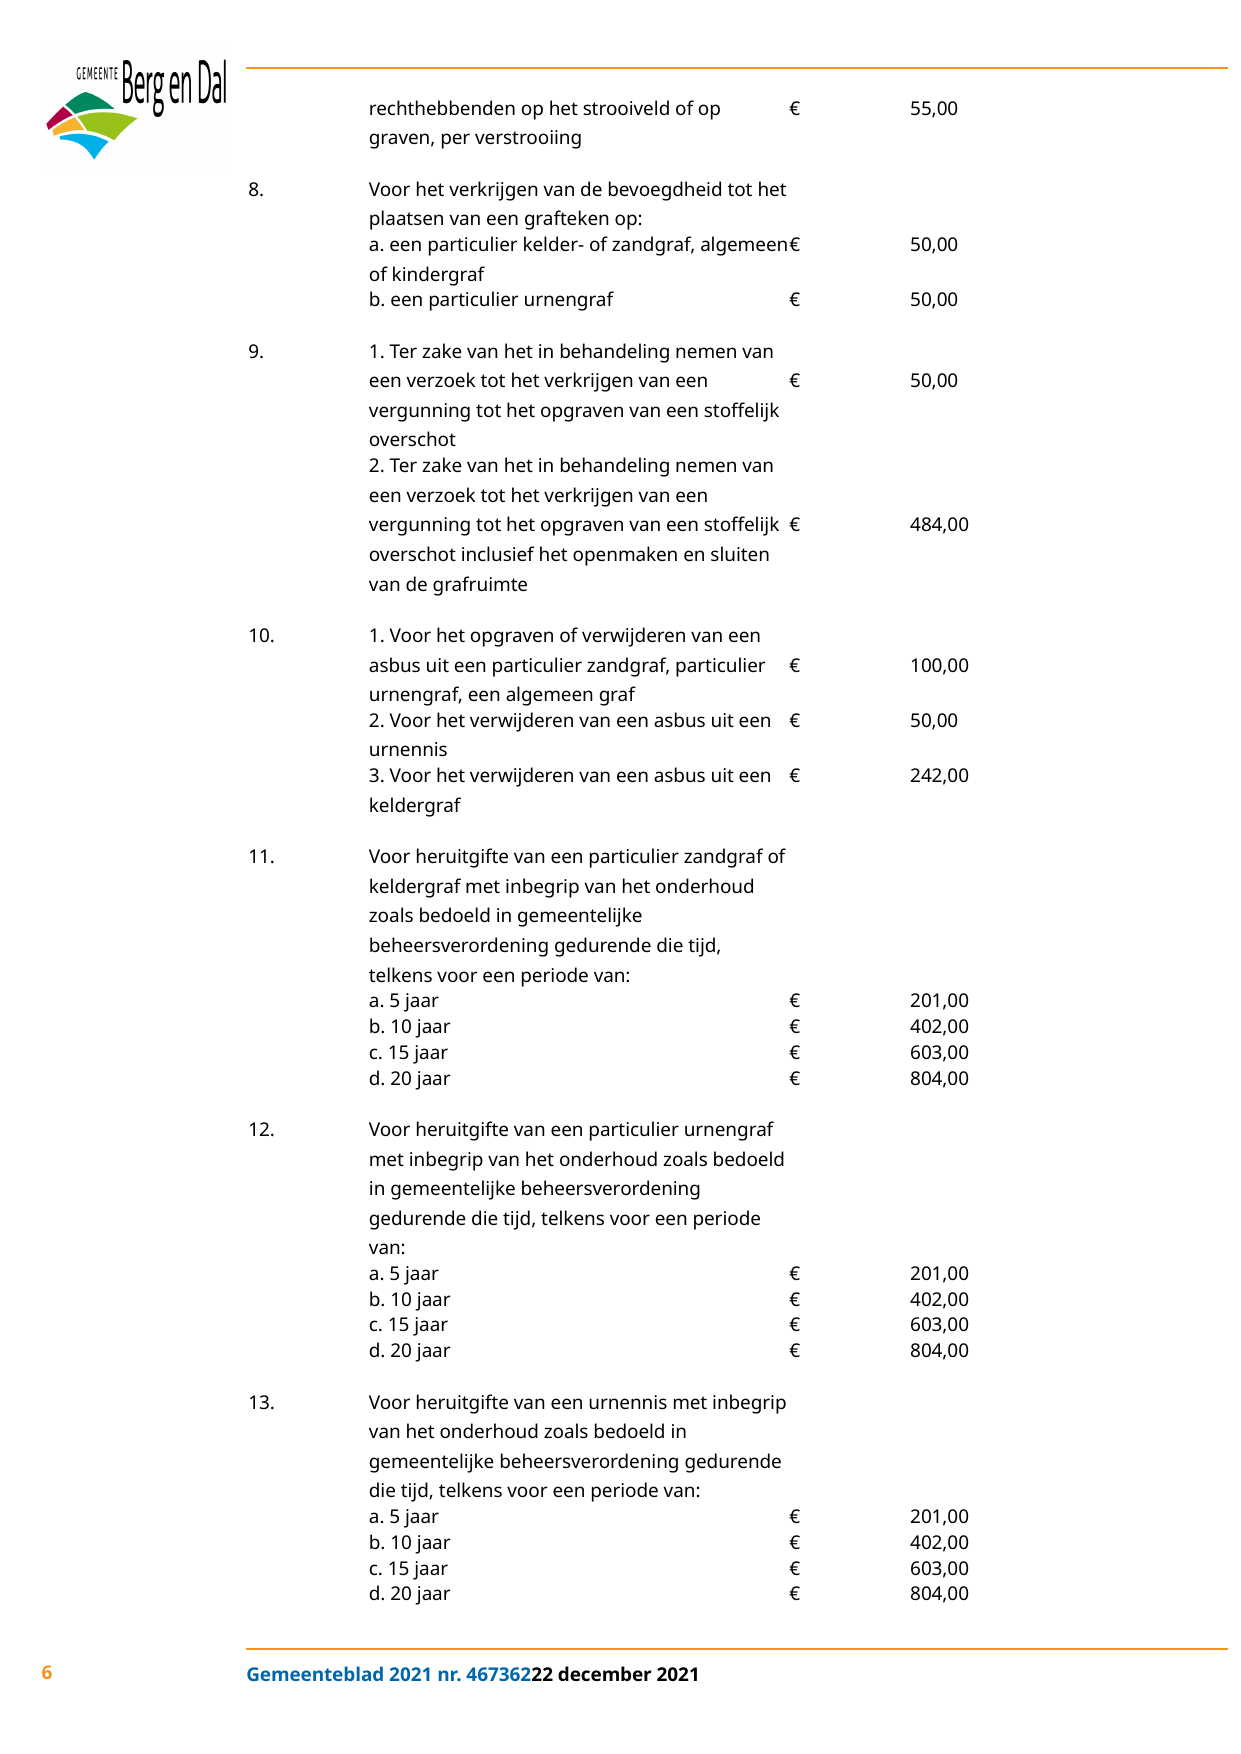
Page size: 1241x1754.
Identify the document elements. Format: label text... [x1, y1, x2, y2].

table_cell [248, 150, 369, 176]
table_cell [248, 707, 369, 762]
table_cell [369, 596, 789, 622]
table_cell b. 10 jaar [369, 1529, 789, 1555]
table_cell 50,00 [910, 707, 1152, 762]
table_cell [910, 312, 1152, 338]
table_cell b. een particulier urnengraf [369, 286, 789, 312]
table_cell € [789, 1529, 910, 1555]
table_cell 50,00 [910, 338, 1152, 452]
table_cell [248, 1581, 369, 1606]
table_cell € [789, 1581, 910, 1606]
table_cell 3. Voor het verwijderen van een asbus uit een keldergraf [369, 763, 789, 818]
table_cell a. 5 jaar [369, 988, 789, 1013]
table_cell € [789, 1013, 910, 1039]
table_cell Voor het verkrijgen van de bevoegdheid tot het plaatsen van een grafteken op: [369, 176, 789, 231]
table_cell a. 5 jaar [369, 1260, 789, 1286]
table_cell [248, 1555, 369, 1581]
table_cell [789, 1116, 910, 1260]
table_cell [910, 1090, 1152, 1116]
table_cell [910, 176, 1152, 231]
table_cell 804,00 [910, 1338, 1152, 1363]
table_cell [248, 312, 369, 338]
table_cell [910, 818, 1152, 843]
table_cell [248, 1312, 369, 1337]
table_cell [910, 150, 1152, 176]
table_cell € [789, 453, 910, 596]
table_cell 50,00 [910, 286, 1152, 312]
table_cell € [789, 1338, 910, 1363]
table_cell d. 20 jaar [369, 1065, 789, 1090]
table_cell 402,00 [910, 1013, 1031, 1039]
table_cell € [789, 988, 910, 1013]
table_cell [248, 1529, 369, 1555]
table_cell € [789, 1286, 910, 1312]
table_cell Voor heruitgifte van een particulier urnengraf met inbegrip van het onderhoud zoals bedoeld in gemeentelijke beheersverordening gedurende die tijd, telkens voor een periode van: [369, 1116, 789, 1260]
table_cell [248, 763, 369, 818]
table_cell € [789, 95, 910, 150]
table_cell c. 15 jaar [369, 1039, 789, 1065]
table_cell 603,00 [910, 1555, 1152, 1581]
table_cell 242,00 [910, 763, 1152, 818]
table_cell € [789, 231, 910, 286]
table_cell d. 20 jaar [369, 1338, 789, 1363]
picture [41, 47, 231, 172]
table_cell [369, 1090, 789, 1116]
table_cell d. 20 jaar [369, 1581, 789, 1606]
table_cell [910, 1116, 1152, 1260]
table_cell € [789, 707, 910, 762]
table_cell [248, 95, 369, 150]
table_cell 13. [248, 1389, 369, 1503]
table_cell 201,00 [910, 988, 1031, 1013]
table_cell [248, 1503, 369, 1529]
table_cell 201,00 [910, 1260, 1152, 1286]
table_cell [248, 596, 369, 622]
table_cell 603,00 [910, 1312, 1152, 1337]
table_cell 2. Ter zake van het in behandeling nemen van een verzoek tot het verkrijgen van een vergunning tot het opgraven van een stoffelijk overschot inclusief het openmaken en sluiten van de grafruimte [369, 453, 789, 596]
table_cell [910, 596, 1152, 622]
table_cell [369, 312, 789, 338]
table_cell [369, 818, 789, 843]
table_cell 8. [248, 176, 369, 231]
table_cell [248, 1286, 369, 1312]
table_cell b. 10 jaar [369, 1013, 789, 1039]
table_cell rechthebbenden op het strooiveld of op graven, per verstrooiing [369, 95, 789, 150]
table_cell [248, 1065, 369, 1090]
table_cell € [789, 1065, 910, 1090]
table_cell a. 5 jaar [369, 1503, 789, 1529]
table_cell [910, 844, 1152, 987]
table_cell 50,00 [910, 231, 1152, 286]
table_cell [789, 818, 910, 843]
table_cell 100,00 [910, 622, 1152, 707]
table_cell [248, 1013, 369, 1039]
table_cell € [789, 1260, 910, 1286]
table_cell [789, 1090, 910, 1116]
table_cell [248, 1090, 369, 1116]
table_cell [789, 150, 910, 176]
table_cell € [789, 763, 910, 818]
table_cell a. een particulier kelder- of zandgraf, algemeen of kindergraf [369, 231, 789, 286]
table_cell [248, 988, 369, 1013]
table_cell [789, 176, 910, 231]
table_cell € [789, 338, 910, 452]
table_cell 11. [248, 844, 369, 987]
table_cell 484,00 [910, 453, 1152, 596]
table_cell c. 15 jaar [369, 1312, 789, 1337]
table_cell [369, 150, 789, 176]
table_cell 603,00 [910, 1039, 1031, 1065]
table_cell [248, 1039, 369, 1065]
table_cell 1. Ter zake van het in behandeling nemen van een verzoek tot het verkrijgen van een vergunning tot het opgraven van een stoffelijk overschot [369, 338, 789, 452]
table_cell [248, 1260, 369, 1286]
table_cell [248, 1363, 369, 1389]
table_cell Voor heruitgifte van een urnennis met inbegrip van het onderhoud zoals bedoeld in gemeentelijke beheersverordening gedurende die tijd, telkens voor een periode van: [369, 1389, 789, 1503]
table_cell 2. Voor het verwijderen van een asbus uit een urnennis [369, 707, 789, 762]
table_cell € [789, 622, 910, 707]
table_cell 804,00 [910, 1065, 1031, 1090]
table_cell [248, 453, 369, 596]
table_cell [248, 231, 369, 286]
table_cell [910, 1363, 1152, 1389]
table_cell [789, 1363, 910, 1389]
table_cell 12. [248, 1116, 369, 1260]
table_cell 55,00 [910, 95, 1152, 150]
table_cell c. 15 jaar [369, 1555, 789, 1581]
table_cell [789, 844, 910, 987]
table_cell € [789, 1039, 910, 1065]
table_cell [789, 312, 910, 338]
table_cell 201,00 [910, 1503, 1152, 1529]
table_cell [248, 818, 369, 843]
table_cell Voor heruitgifte van een particulier zandgraf of keldergraf met inbegrip van het onderhoud zoals bedoeld in gemeentelijke beheersverordening gedurende die tijd, telkens voor een periode van: [369, 844, 789, 987]
table_cell [248, 1338, 369, 1363]
table_cell 10. [248, 622, 369, 707]
table_cell 402,00 [910, 1529, 1152, 1555]
table_cell € [789, 1312, 910, 1337]
table_cell [369, 1363, 789, 1389]
table_cell [910, 1389, 1152, 1503]
table_cell € [789, 286, 910, 312]
table_cell 9. [248, 338, 369, 452]
table_cell € [789, 1555, 910, 1581]
table_cell € [789, 1503, 910, 1529]
table_cell [248, 286, 369, 312]
table_cell [789, 1389, 910, 1503]
table_cell 804,00 [910, 1581, 1152, 1606]
table_cell b. 10 jaar [369, 1286, 789, 1312]
table_cell 402,00 [910, 1286, 1152, 1312]
table_cell [789, 596, 910, 622]
table_cell 1. Voor het opgraven of verwijderen van een asbus uit een particulier zandgraf, particulier urnengraf, een algemeen graf [369, 622, 789, 707]
